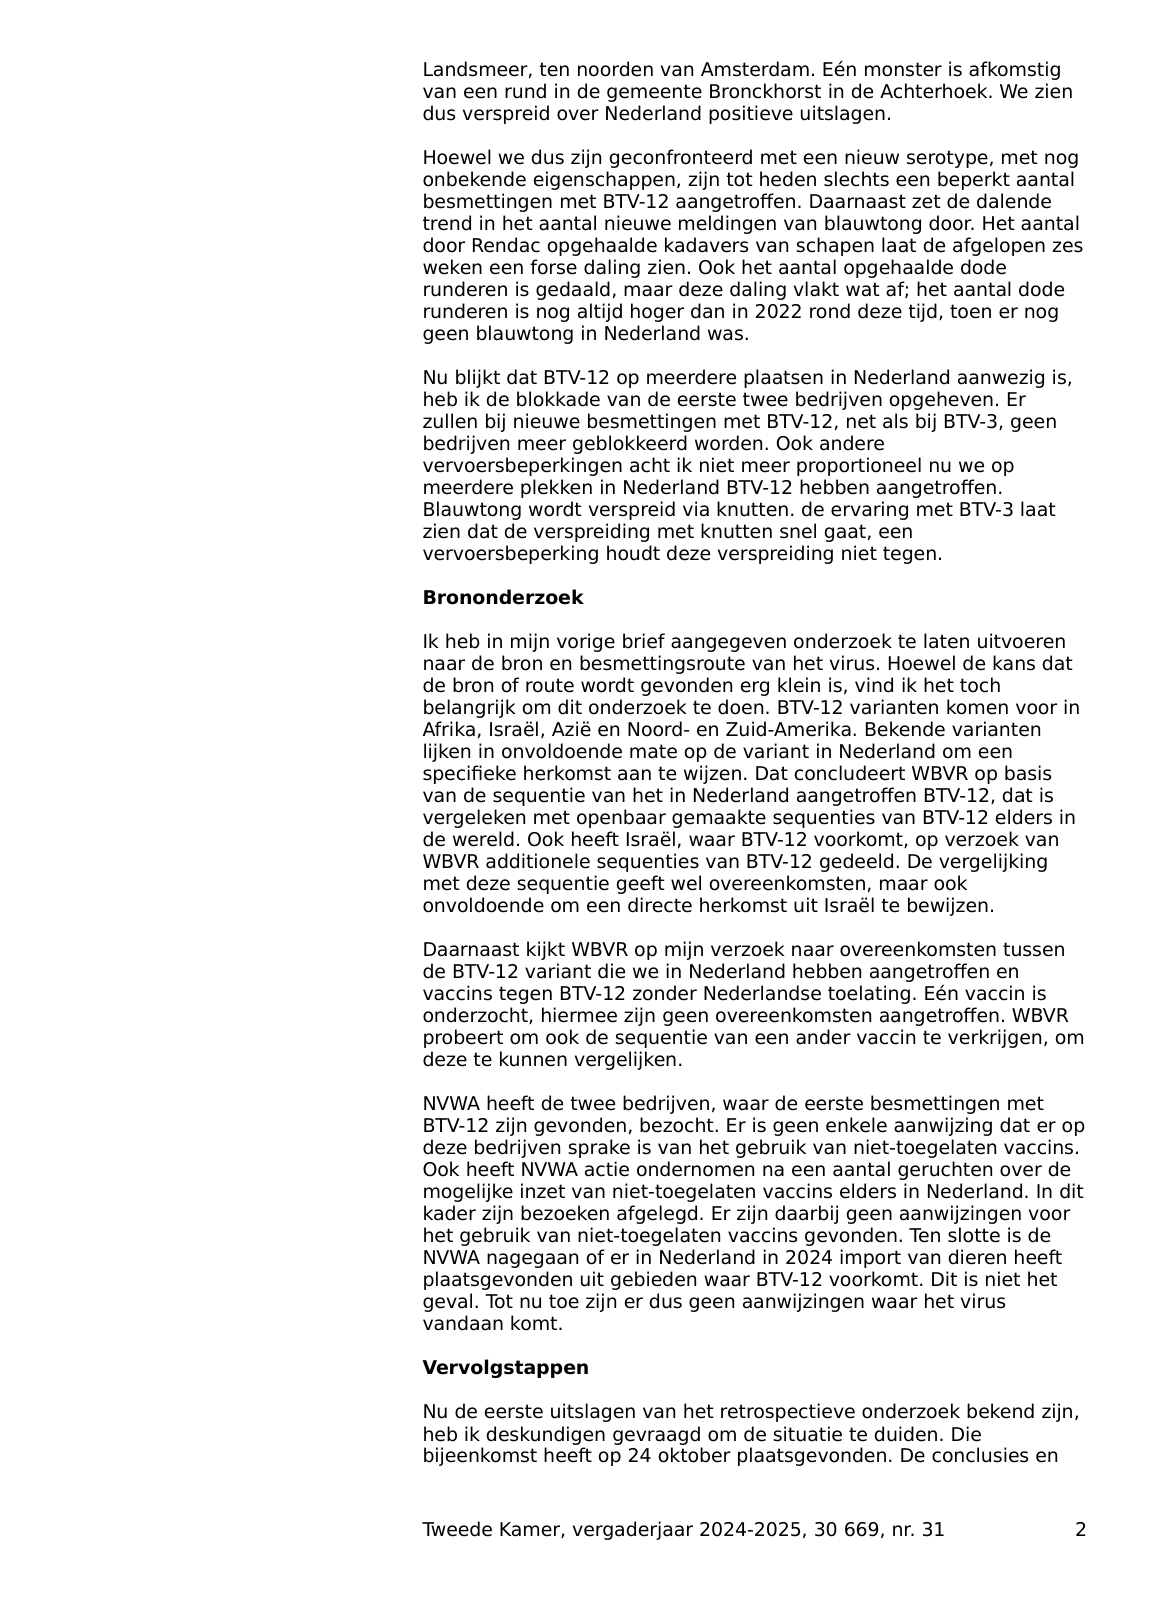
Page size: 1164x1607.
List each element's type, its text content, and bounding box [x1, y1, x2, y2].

text Nu de eerste uitslagen van het retrospectieve onderzoek bekend zijn, heb ik deskundigen gevraagd om de situatie te duiden. Die bijeenkomst heeft op 24 oktober plaatsgevonden. De conclusies en [422, 1401, 1087, 1467]
text Daarnaast kijkt WBVR op mijn verzoek naar overeenkomsten tussen de BTV-12 variant die we in Nederland hebben aangetroffen en vaccins tegen BTV-12 zonder Nederlandse toelating. Eén vaccin is onderzocht, hiermee zijn geen overeenkomsten aangetroffen. WBVR probeert om ook de sequentie van een ander vaccin te verkrijgen, om deze te kunnen vergelijken. [422, 939, 1087, 1071]
subtitle Brononderzoek [422, 587, 1087, 609]
text Hoewel we dus zijn geconfronteerd met een nieuw serotype, met nog onbekende eigenschappen, zijn tot heden slechts een beperkt aantal besmettingen met BTV-12 aangetroffen. Daarnaast zet de dalende trend in het aantal nieuwe meldingen van blauwtong door. Het aantal door Rendac opgehaalde kadavers van schapen laat de afgelopen zes weken een forse daling zien. Ook het aantal opgehaalde dode runderen is gedaald, maar deze daling vlakt wat af; het aantal dode runderen is nog altijd hoger dan in 2022 rond deze tijd, toen er nog geen blauwtong in Nederland was. [422, 147, 1087, 345]
subtitle Vervolgstappen [422, 1357, 1087, 1379]
text NVWA heeft de twee bedrijven, waar de eerste besmettingen met BTV-12 zijn gevonden, bezocht. Er is geen enkele aanwijzing dat er op deze bedrijven sprake is van het gebruik van niet-toegelaten vaccins. Ook heeft NVWA actie ondernomen na een aantal geruchten over de mogelijke inzet van niet-toegelaten vaccins elders in Nederland. In dit kader zijn bezoeken afgelegd. Er zijn daarbij geen aanwijzingen voor het gebruik van niet-toegelaten vaccins gevonden. Ten slotte is de NVWA nagegaan of er in Nederland in 2024 import van dieren heeft plaatsgevonden uit gebieden waar BTV-12 voorkomt. Dit is niet het geval. Tot nu toe zijn er dus geen aanwijzingen waar het virus vandaan komt. [422, 1093, 1087, 1335]
text Nu blijkt dat BTV-12 op meerdere plaatsen in Nederland aanwezig is, heb ik de blokkade van de eerste twee bedrijven opgeheven. Er zullen bij nieuwe besmettingen met BTV-12, net als bij BTV-3, geen bedrijven meer geblokkeerd worden. Ook andere vervoersbeperkingen acht ik niet meer proportioneel nu we op meerdere plekken in Nederland BTV-12 hebben aangetroffen. Blauwtong wordt verspreid via knutten. de ervaring met BTV-3 laat zien dat de verspreiding met knutten snel gaat, een vervoersbeperking houdt deze verspreiding niet tegen. [422, 367, 1087, 565]
text Ik heb in mijn vorige brief aangegeven onderzoek te laten uitvoeren naar de bron en besmettingsroute van het virus. Hoewel de kans dat de bron of route wordt gevonden erg klein is, vind ik het toch belangrijk om dit onderzoek te doen. BTV-12 varianten komen voor in Afrika, Israël, Azië en Noord- en Zuid-Amerika. Bekende varianten lijken in onvoldoende mate op de variant in Nederland om een specifieke herkomst aan te wijzen. Dat concludeert WBVR op basis van de sequentie van het in Nederland aangetroffen BTV-12, dat is vergeleken met openbaar gemaakte sequenties van BTV-12 elders in de wereld. Ook heeft Israël, waar BTV-12 voorkomt, op verzoek van WBVR additionele sequenties van BTV-12 gedeeld. De vergelijking met deze sequentie geeft wel overeenkomsten, maar ook onvoldoende om een directe herkomst uit Israël te bewijzen. [422, 631, 1087, 917]
text Landsmeer, ten noorden van Amsterdam. Eén monster is afkomstig van een rund in de gemeente Bronckhorst in de Achterhoek. We zien dus verspreid over Nederland positieve uitslagen. [422, 59, 1087, 125]
